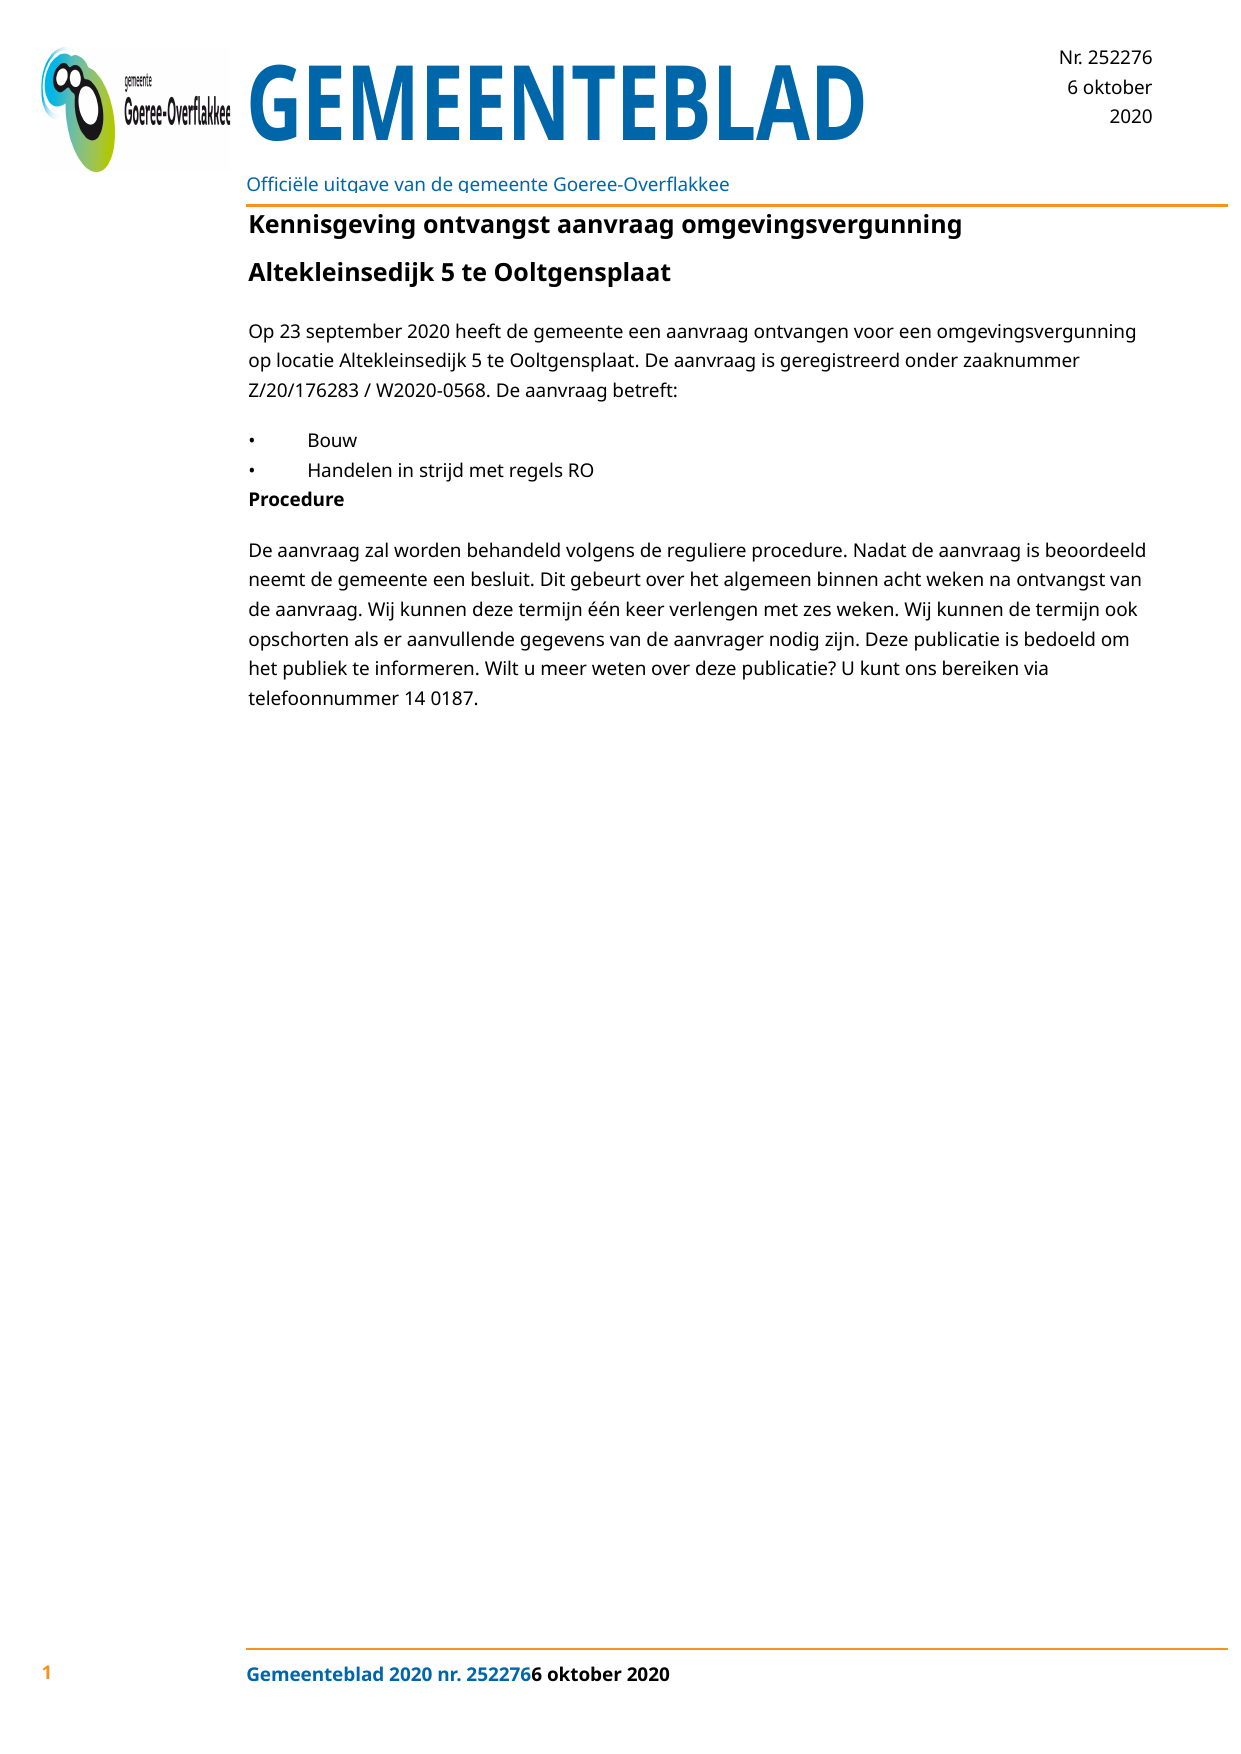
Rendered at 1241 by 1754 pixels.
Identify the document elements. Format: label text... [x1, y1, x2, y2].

list Bouw [248, 427, 1152, 453]
text Op 23 september 2020 heeft de gemeente een aanvraag ontvangen voor een omgevingsvergunning op locatie Altekleinsedijk 5 te Ooltgensplaat. De aanvraag is geregistreerd onder zaaknummer Z/20/176283 / W2020-0568. De aanvraag betreft: [248, 318, 1152, 403]
text Kennisgeving ontvangst aanvraag omgevingsvergunning Altekleinsedijk 5 te Ooltgensplaat [248, 207, 1152, 288]
picture [41, 47, 231, 172]
text De aanvraag zal worden behandeld volgens de reguliere procedure. Nadat de aanvraag is beoordeeld neemt de gemeente een besluit. Dit gebeurt over het algemeen binnen acht weken na ontvangst van de aanvraag. Wij kunnen deze termijn één keer verlengen met zes weken. Wij kunnen de termijn ook opschorten als er aanvullende gegevens van de aanvrager nodig zijn. Deze publicatie is bedoeld om het publiek te informeren. Wilt u meer weten over deze publicatie? U kunt ons bereiken via telefoonnummer 14 0187. [248, 537, 1152, 711]
list Handelen in strijd met regels RO [248, 457, 1152, 483]
text Procedure [248, 487, 1152, 512]
